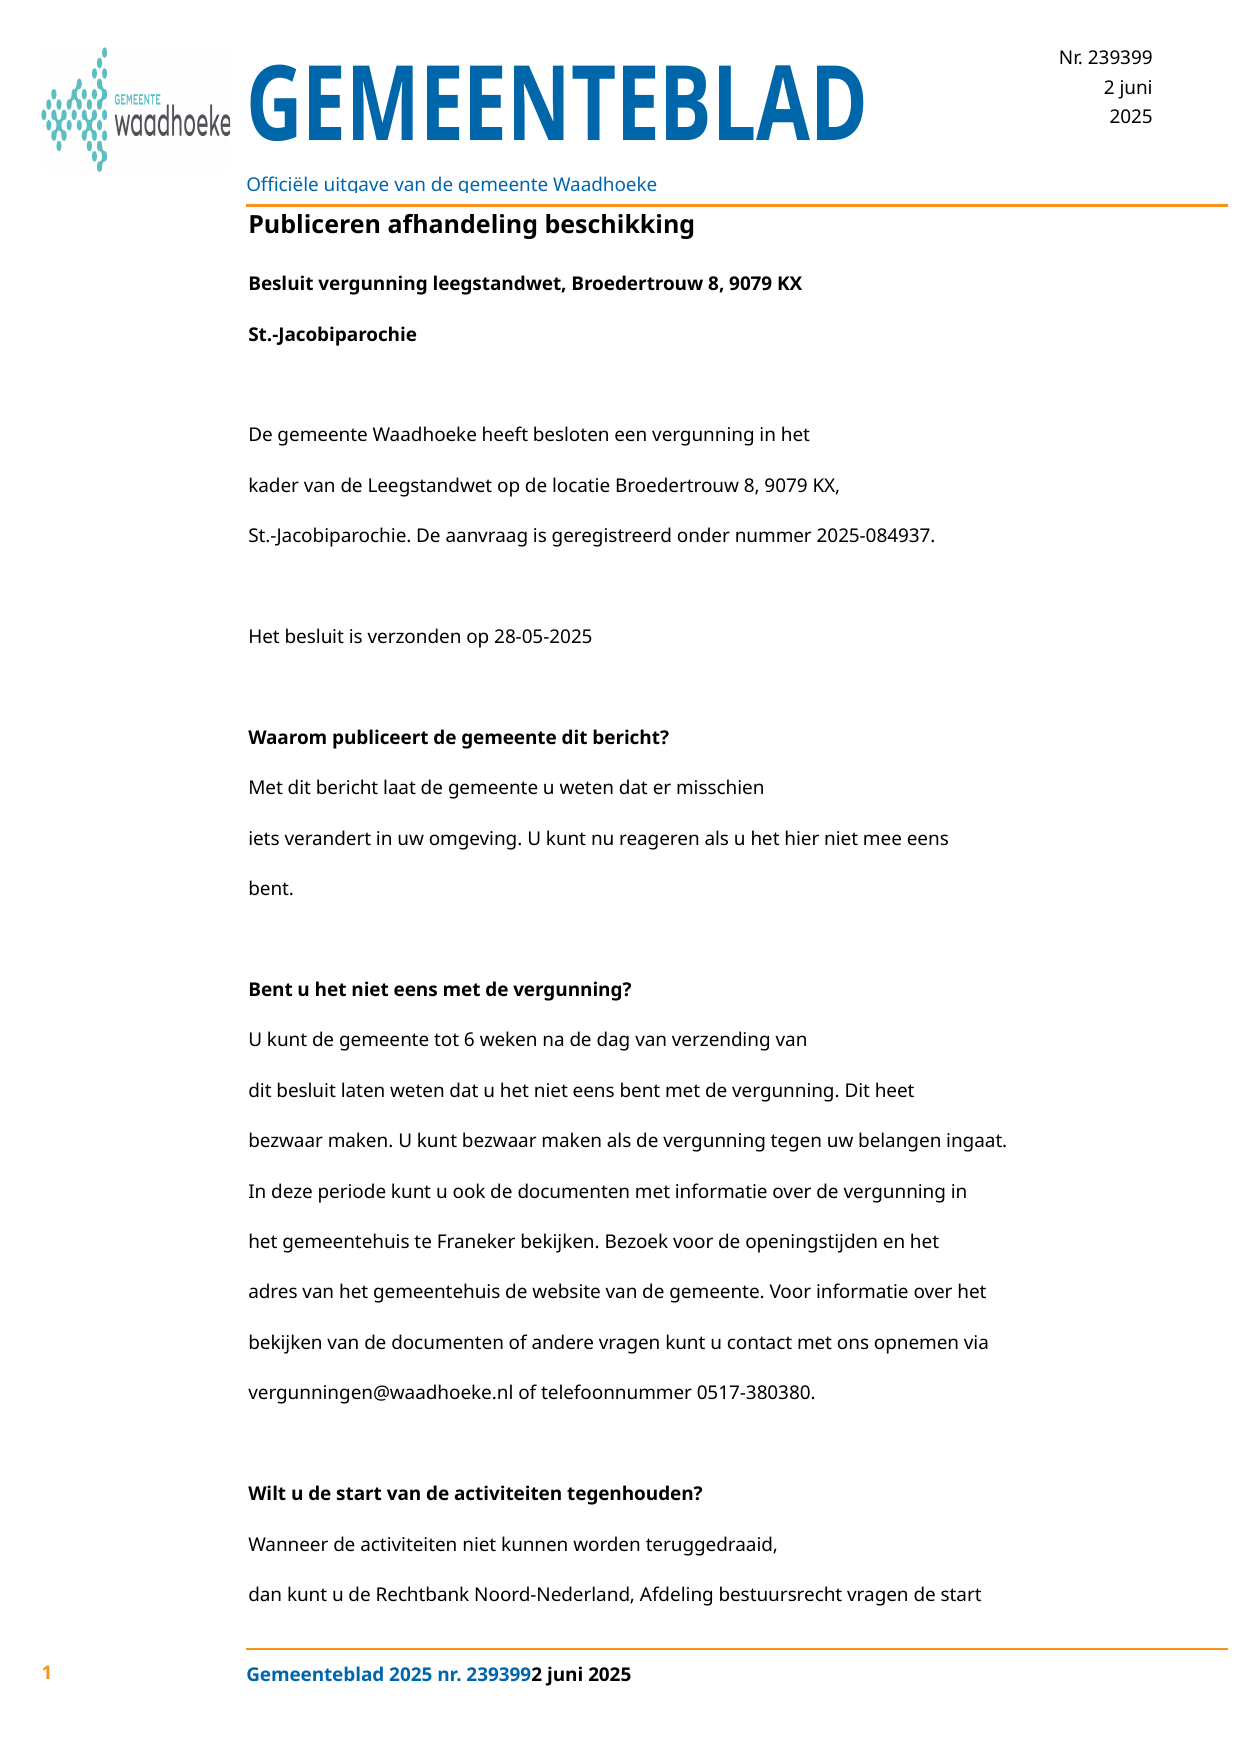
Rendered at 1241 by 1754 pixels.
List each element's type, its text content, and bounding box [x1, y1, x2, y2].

text Wanneer de activiteiten niet kunnen worden teruggedraaid, [248, 1531, 1152, 1556]
text dit besluit laten weten dat u het niet eens bent met de vergunning. Dit heet [248, 1077, 1152, 1103]
text In deze periode kunt u ook de documenten met informatie over de vergunning in [248, 1178, 1152, 1203]
text Waarom publiceert de gemeente dit bericht? [248, 724, 1152, 750]
text Publiceren afhandeling beschikking [248, 207, 1152, 241]
text bent. [248, 875, 1152, 901]
text kader van de Leegstandwet op de locatie Broedertrouw 8, 9079 KX, [248, 472, 1152, 498]
text Wilt u de start van de activiteiten tegenhouden? [248, 1480, 1152, 1506]
text adres van het gemeentehuis de website van de gemeente. Voor informatie over het [248, 1279, 1152, 1304]
text Met dit bericht laat de gemeente u weten dat er misschien [248, 774, 1152, 800]
text St.-Jacobiparochie. De aanvraag is geregistreerd onder nummer 2025-084937. [248, 522, 1152, 548]
text dan kunt u de Rechtbank Noord-Nederland, Afdeling bestuursrecht vragen de start [248, 1581, 1152, 1607]
text het gemeentehuis te Franeker bekijken. Bezoek voor de openingstijden en het [248, 1228, 1152, 1254]
text vergunningen@waadhoeke.nl of telefoonnummer 0517-380380. [248, 1379, 1152, 1405]
text iets verandert in uw omgeving. U kunt nu reageren als u het hier niet mee eens [248, 825, 1152, 851]
text Besluit vergunning leegstandwet, Broedertrouw 8, 9079 KX [248, 270, 1152, 296]
text bezwaar maken. U kunt bezwaar maken als de vergunning tegen uw belangen ingaat. [248, 1127, 1152, 1153]
picture [41, 47, 231, 172]
text De gemeente Waadhoeke heeft besloten een vergunning in het [248, 422, 1152, 447]
text St.-Jacobiparochie [248, 321, 1152, 346]
text Bent u het niet eens met de vergunning? [248, 976, 1152, 1002]
text U kunt de gemeente tot 6 weken na de dag van verzending van [248, 1027, 1152, 1052]
text Het besluit is verzonden op 28-05-2025 [248, 623, 1152, 649]
text bekijken van de documenten of andere vragen kunt u contact met ons opnemen via [248, 1329, 1152, 1355]
